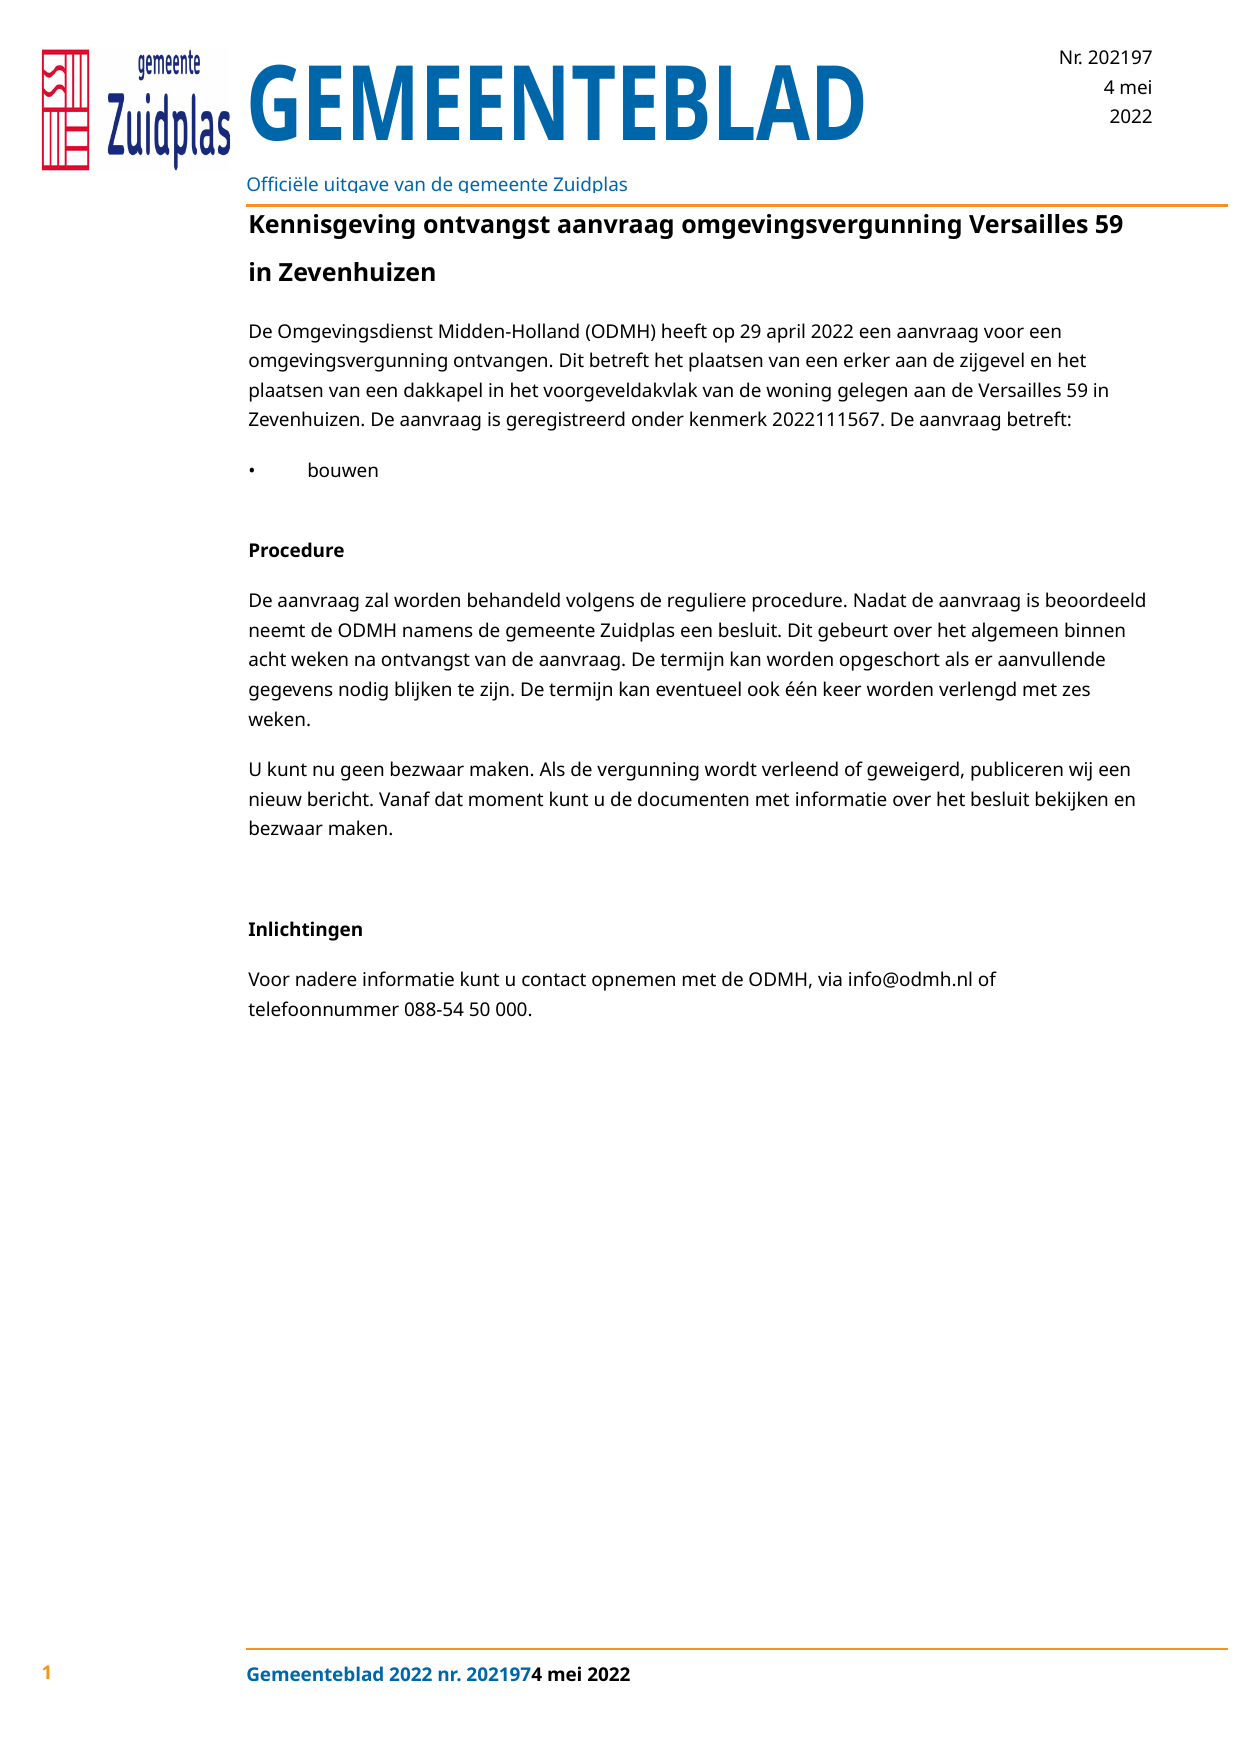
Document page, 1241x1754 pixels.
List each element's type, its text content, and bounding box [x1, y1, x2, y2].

picture [41, 47, 231, 172]
text U kunt nu geen bezwaar maken. Als de vergunning wordt verleend of geweigerd, publiceren wij een nieuw bericht. Vanaf dat moment kunt u de documenten met informatie over het besluit bekijken en bezwaar maken. [248, 756, 1152, 841]
text Inlichtingen [248, 916, 1152, 942]
text Voor nadere informatie kunt u contact opnemen met de ODMH, via info@odmh.nl of telefoonnummer 088-54 50 000. [248, 967, 1152, 1022]
text De Omgevingsdienst Midden-Holland (ODMH) heeft op 29 april 2022 een aanvraag voor een omgevingsvergunning ontvangen. Dit betreft het plaatsen van een erker aan de zijgevel en het plaatsen van een dakkapel in het voorgeveldakvlak van de woning gelegen aan de Versailles 59 in Zevenhuizen. De aanvraag is geregistreerd onder kenmerk 2022111567. De aanvraag betreft: [248, 318, 1152, 432]
text Procedure [248, 537, 1152, 563]
text De aanvraag zal worden behandeld volgens de reguliere procedure. Nadat de aanvraag is beoordeeld neemt de ODMH namens de gemeente Zuidplas een besluit. Dit gebeurt over het algemeen binnen acht weken na ontvangst van de aanvraag. De termijn kan worden opgeschort als er aanvullende gegevens nodig blijken te zijn. De termijn kan eventueel ook één keer worden verlengd met zes weken. [248, 587, 1152, 732]
list bouwen [248, 457, 1152, 483]
text Kennisgeving ontvangst aanvraag omgevingsvergunning Versailles 59 in Zevenhuizen [248, 207, 1152, 288]
